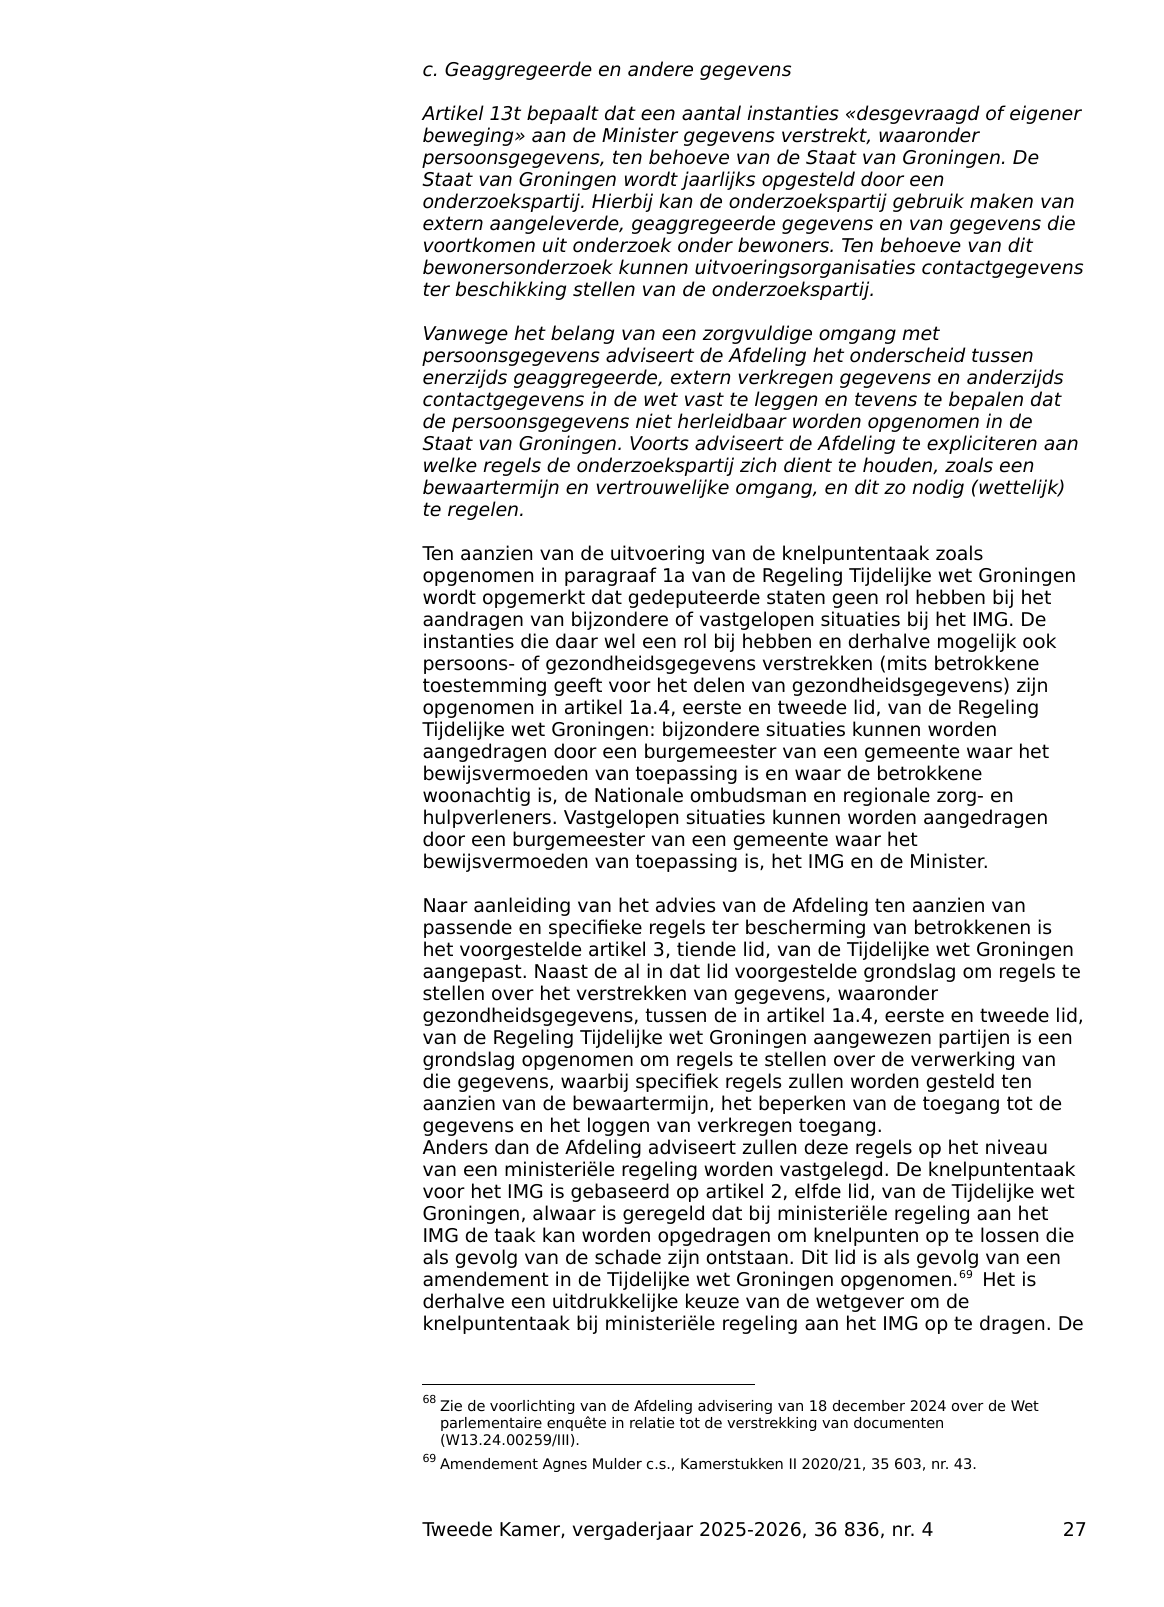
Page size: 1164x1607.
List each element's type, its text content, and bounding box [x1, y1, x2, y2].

text Naar aanleiding van het advies van de Afdeling ten aanzien van passende en specifieke regels ter bescherming van betrokkenen is het voorgestelde artikel 3, tiende lid, van de Tijdelijke wet Groningen aangepast. Naast de al in dat lid voorgestelde grondslag om regels te stellen over het verstrekken van gegevens, waaronder gezondheidsgegevens, tussen de in artikel 1a.4, eerste en tweede lid, van de Regeling Tijdelijke wet Groningen aangewezen partijen is een grondslag opgenomen om regels te stellen over de verwerking van die gegevens, waarbij specifiek regels zullen worden gesteld ten aanzien van de bewaartermijn, het beperken van de toegang tot de gegevens en het loggen van verkregen toegang. [422, 895, 1087, 1137]
text Amendement Agnes Mulder c.s., Kamerstukken II 2020/21, 35 603, nr. 43. [422, 1452, 1087, 1474]
subtitle c. Geaggregeerde en andere gegevens [422, 59, 1087, 81]
text Vanwege het belang van een zorgvuldige omgang met persoonsgegevens adviseert de Afdeling het onderscheid tussen enerzijds geaggregeerde, extern verkregen gegevens en anderzijds contactgegevens in de wet vast te leggen en tevens te bepalen dat de persoonsgegevens niet herleidbaar worden opgenomen in de Staat van Groningen. Voorts adviseert de Afdeling te expliciteren aan welke regels de onderzoekspartij zich dient te houden, zoals een bewaartermijn en vertrouwelijke omgang, en dit zo nodig (wettelijk) te regelen. [422, 323, 1087, 521]
text Anders dan de Afdeling adviseert zullen deze regels op het niveau van een ministeriële regeling worden vastgelegd. De knelpuntentaak voor het IMG is gebaseerd op artikel 2, elfde lid, van de Tijdelijke wet Groningen, alwaar is geregeld dat bij ministeriële regeling aan het IMG de taak kan worden opgedragen om knelpunten op te lossen die als gevolg van de schade zijn ontstaan. Dit lid is als gevolg van een amendement in de Tijdelijke wet Groningen opgenomen. Het is derhalve een uitdrukkelijke keuze van de wetgever om de knelpuntentaak bij ministeriële regeling aan het IMG op te dragen. De [422, 1137, 1087, 1335]
text Artikel 13t bepaalt dat een aantal instanties «desgevraagd of eigener beweging» aan de Minister gegevens verstrekt, waaronder persoonsgegevens, ten behoeve van de Staat van Groningen. De Staat van Groningen wordt jaarlijks opgesteld door een onderzoekspartij. Hierbij kan de onderzoekspartij gebruik maken van extern aangeleverde, geaggregeerde gegevens en van gegevens die voortkomen uit onderzoek onder bewoners. Ten behoeve van dit bewonersonderzoek kunnen uitvoeringsorganisaties contactgegevens ter beschikking stellen van de onderzoekspartij. [422, 103, 1087, 301]
text Ten aanzien van de uitvoering van de knelpuntentaak zoals opgenomen in paragraaf 1a van de Regeling Tijdelijke wet Groningen wordt opgemerkt dat gedeputeerde staten geen rol hebben bij het aandragen van bijzondere of vastgelopen situaties bij het IMG. De instanties die daar wel een rol bij hebben en derhalve mogelijk ook persoons- of gezondheidsgegevens verstrekken (mits betrokkene toestemming geeft voor het delen van gezondheidsgegevens) zijn opgenomen in artikel 1a.4, eerste en tweede lid, van de Regeling Tijdelijke wet Groningen: bijzondere situaties kunnen worden aangedragen door een burgemeester van een gemeente waar het bewijsvermoeden van toepassing is en waar de betrokkene woonachtig is, de Nationale ombudsman en regionale zorg- en hulpverleners. Vastgelopen situaties kunnen worden aangedragen door een burgemeester van een gemeente waar het bewijsvermoeden van toepassing is, het IMG en de Minister. [422, 543, 1087, 873]
text Zie de voorlichting van de Afdeling advisering van 18 december 2024 over de Wet parlementaire enquête in relatie tot de verstrekking van documenten (W13.24.00259/III). [422, 1393, 1087, 1449]
